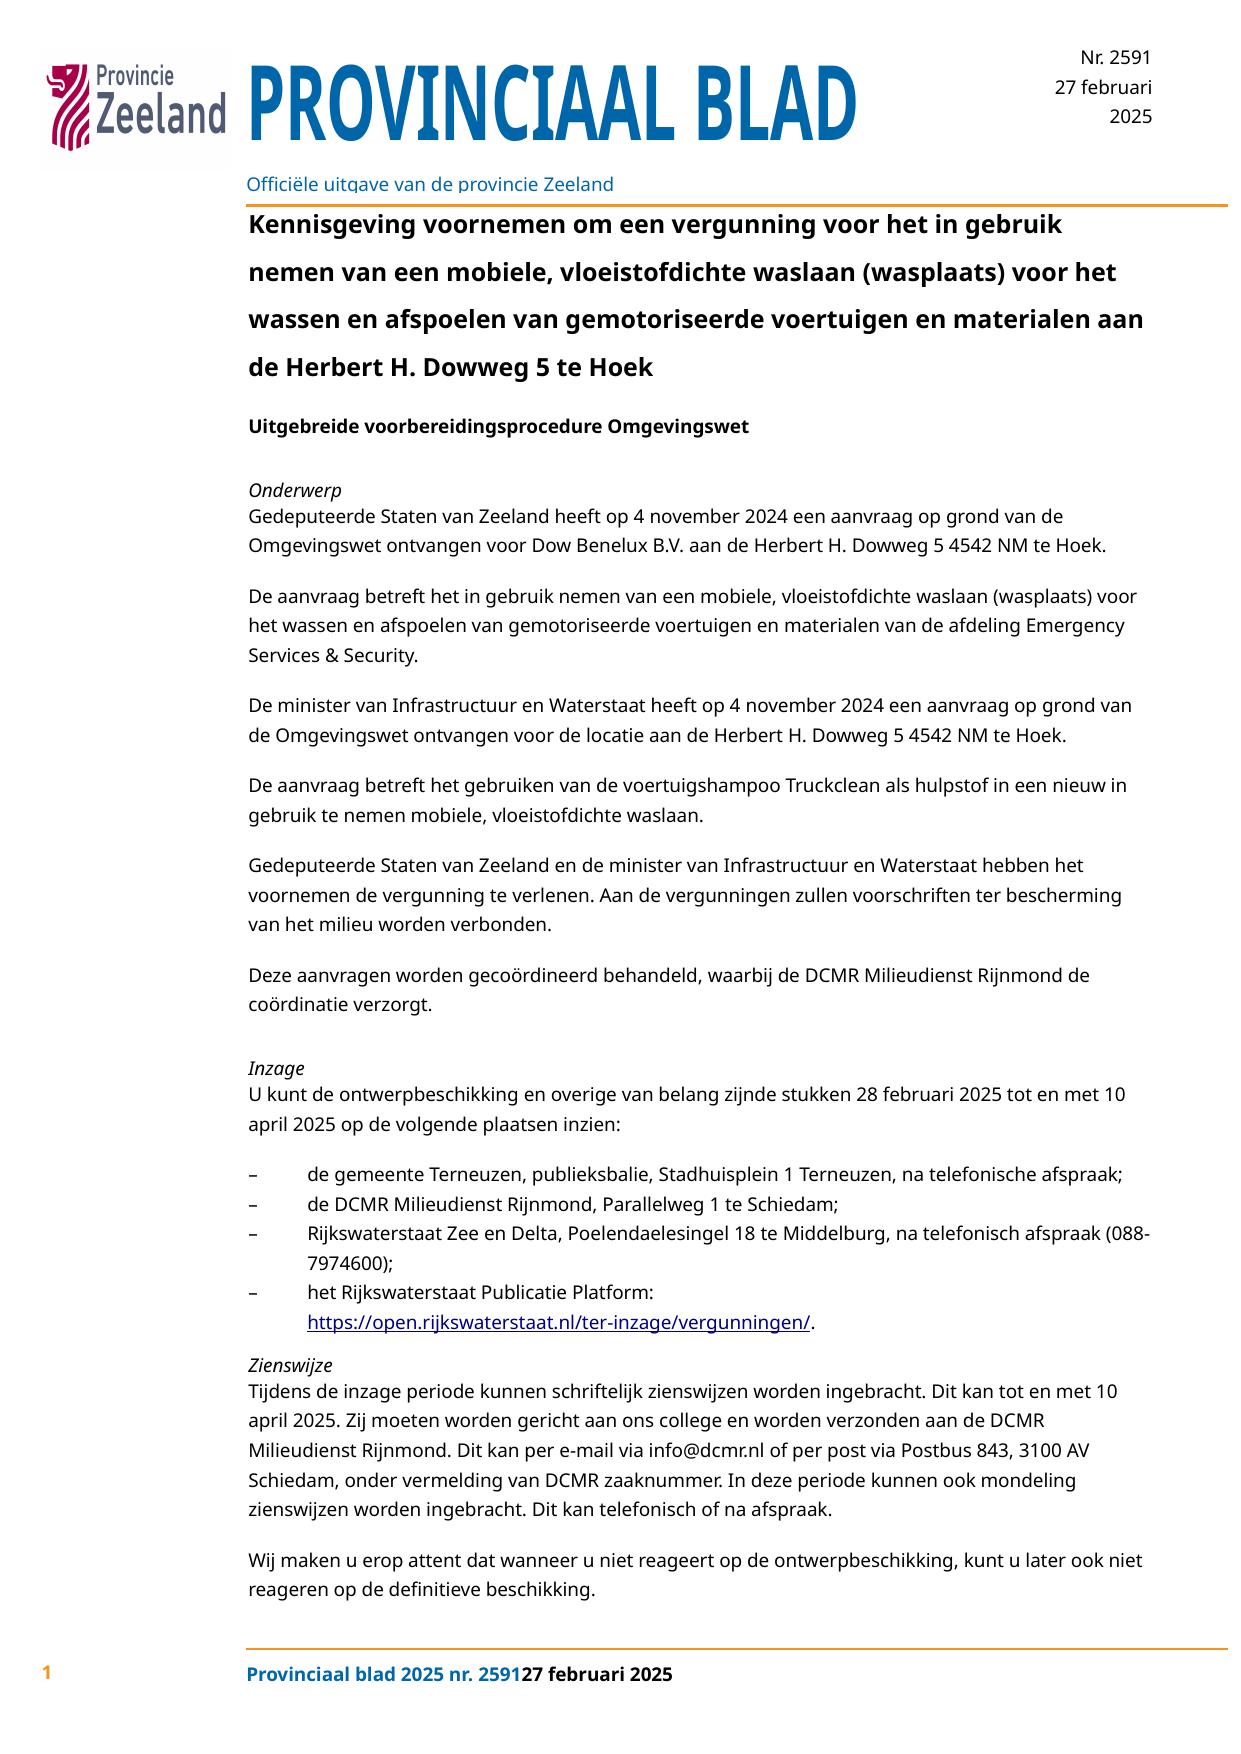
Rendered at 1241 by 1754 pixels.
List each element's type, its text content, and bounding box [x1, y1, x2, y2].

text De aanvraag betreft het in gebruik nemen van een mobiele, vloeistofdichte waslaan (wasplaats) voor het wassen en afspoelen van gemotoriseerde voertuigen en materialen van de afdeling Emergency Services & Security. [248, 583, 1152, 668]
text Onderwerp [248, 477, 1152, 503]
text De minister van Infrastructuur en Waterstaat heeft op 4 november 2024 een aanvraag op grond van de Omgevingswet ontvangen voor de locatie aan de Herbert H. Dowweg 5 4542 NM te Hoek. [248, 692, 1152, 748]
text Kennisgeving voornemen om een vergunning voor het in gebruik nemen van een mobiele, vloeistofdichte waslaan (wasplaats) voor het wassen en afspoelen van gemotoriseerde voertuigen en materialen aan de Herbert H. Dowweg 5 te Hoek [248, 207, 1152, 384]
text Inzage [248, 1056, 1152, 1081]
picture [41, 47, 231, 172]
text Deze aanvragen worden gecoördineerd behandeld, waarbij de DCMR Milieudienst Rijnmond de coördinatie verzorgt. [248, 962, 1152, 1017]
text Tijdens de inzage periode kunnen schriftelijk zienswijzen worden ingebracht. Dit kan tot en met 10 april 2025. Zij moeten worden gericht aan ons college en worden verzonden aan de DCMR Milieudienst Rijnmond. Dit kan per e-mail via info@dcmr.nl of per post via Postbus 843, 3100 AV Schiedam, onder vermelding van DCMR zaaknummer. In deze periode kunnen ook mondeling zienswijzen worden ingebracht. Dit kan telefonisch of na afspraak. [248, 1378, 1152, 1522]
list Rijkswaterstaat Zee en Delta, Poelendaelesingel 18 te Middelburg, na telefonisch afspraak (088-7974600); [248, 1220, 1152, 1276]
text De aanvraag betreft het gebruiken van de voertuigshampoo Truckclean als hulpstof in een nieuw in gebruik te nemen mobiele, vloeistofdichte waslaan. [248, 772, 1152, 828]
text Gedeputeerde Staten van Zeeland en de minister van Infrastructuur en Waterstaat hebben het voornemen de vergunning te verlenen. Aan de vergunningen zullen voorschriften ter bescherming van het milieu worden verbonden. [248, 852, 1152, 937]
text Zienswijze [248, 1352, 1152, 1378]
text Wij maken u erop attent dat wanneer u niet reageert op de ontwerpbeschikking, kunt u later ook niet reageren op de definitieve beschikking. [248, 1547, 1152, 1602]
list de DCMR Milieudienst Rijnmond, Parallelweg 1 te Schiedam; [248, 1191, 1152, 1217]
list de gemeente Terneuzen, publieksbalie, Stadhuisplein 1 Terneuzen, na telefonische afspraak; [248, 1161, 1152, 1187]
text U kunt de ontwerpbeschikking en overige van belang zijnde stukken 28 februari 2025 tot en met 10 april 2025 op de volgende plaatsen inzien: [248, 1081, 1152, 1137]
text Uitgebreide voorbereidingsprocedure Omgevingswet [248, 413, 1152, 439]
text Gedeputeerde Staten van Zeeland heeft op 4 november 2024 een aanvraag op grond van de Omgevingswet ontvangen voor Dow Benelux B.V. aan de Herbert H. Dowweg 5 4542 NM te Hoek. [248, 503, 1152, 558]
list het Rijkswaterstaat Publicatie Platform: https://open.rijkswaterstaat.nl/ter-inzage/vergunningen/. [248, 1279, 1152, 1335]
